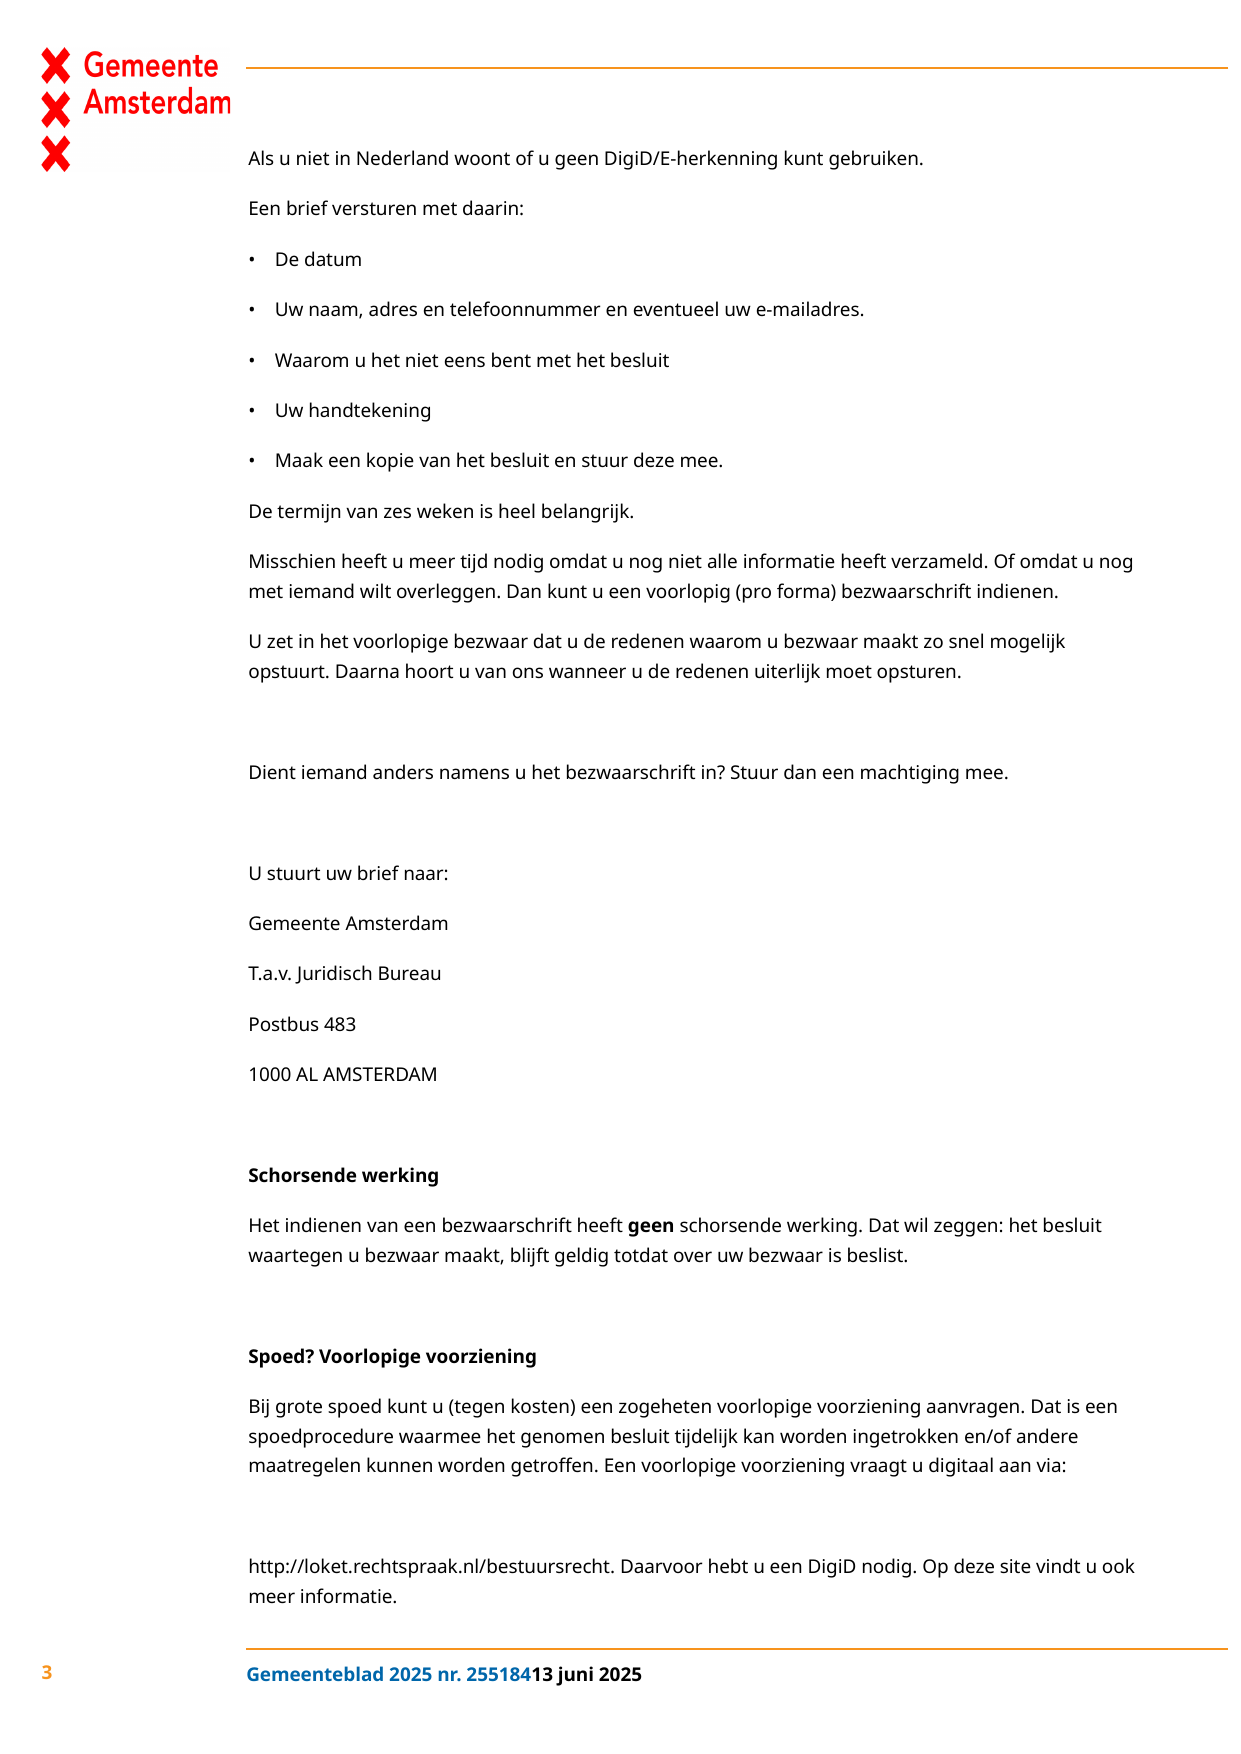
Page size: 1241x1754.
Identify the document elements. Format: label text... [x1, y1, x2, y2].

text T.a.v. Juridisch Bureau [248, 961, 1152, 986]
text Een brief versturen met daarin: [248, 196, 1152, 221]
text Spoed? Voorlopige voorziening [248, 1343, 1152, 1369]
text De termijn van zes weken is heel belangrijk. [248, 498, 1152, 524]
text http://loket.rechtspraak.nl/bestuursrecht. Daarvoor hebt u een DigiD nodig. Op deze site vindt u ook meer informatie. [248, 1553, 1152, 1609]
text • Uw naam, adres en telefoonnummer en eventueel uw e-mailadres. [248, 296, 1152, 322]
text 1000 AL AMSTERDAM [248, 1061, 1152, 1087]
picture [41, 47, 231, 172]
text Schorsende werking [248, 1162, 1152, 1188]
text • Waarom u het niet eens bent met het besluit [248, 347, 1152, 373]
text U zet in het voorlopige bezwaar dat u de redenen waarom u bezwaar maakt zo snel mogelijk opstuurt. Daarna hoort u van ons wanneer u de redenen uiterlijk moet opsturen. [248, 628, 1152, 684]
text • De datum [248, 246, 1152, 272]
text Postbus 483 [248, 1011, 1152, 1037]
text Het indienen van een bezwaarschrift heeft geen schorsende werking. Dat wil zeggen: het besluit waartegen u bezwaar maakt, blijft geldig totdat over uw bezwaar is beslist. [248, 1213, 1152, 1268]
text Bij grote spoed kunt u (tegen kosten) een zogeheten voorlopige voorziening aanvragen. Dat is een spoedprocedure waarmee het genomen besluit tijdelijk kan worden ingetrokken en/of andere maatregelen kunnen worden getroffen. Een voorlopige voorziening vraagt u digitaal aan via: [248, 1393, 1152, 1478]
text Als u niet in Nederland woont of u geen DigiD/E-herkenning kunt gebruiken. [248, 145, 1152, 171]
text • Maak een kopie van het besluit en stuur deze mee. [248, 448, 1152, 473]
text Misschien heeft u meer tijd nodig omdat u nog niet alle informatie heeft verzameld. Of omdat u nog met iemand wilt overleggen. Dan kunt u een voorlopig (pro forma) bezwaarschrift indienen. [248, 548, 1152, 604]
text Dient iemand anders namens u het bezwaarschrift in? Stuur dan een machtiging mee. [248, 759, 1152, 785]
text • Uw handtekening [248, 397, 1152, 423]
text U stuurt uw brief naar: [248, 860, 1152, 886]
text Gemeente Amsterdam [248, 910, 1152, 936]
